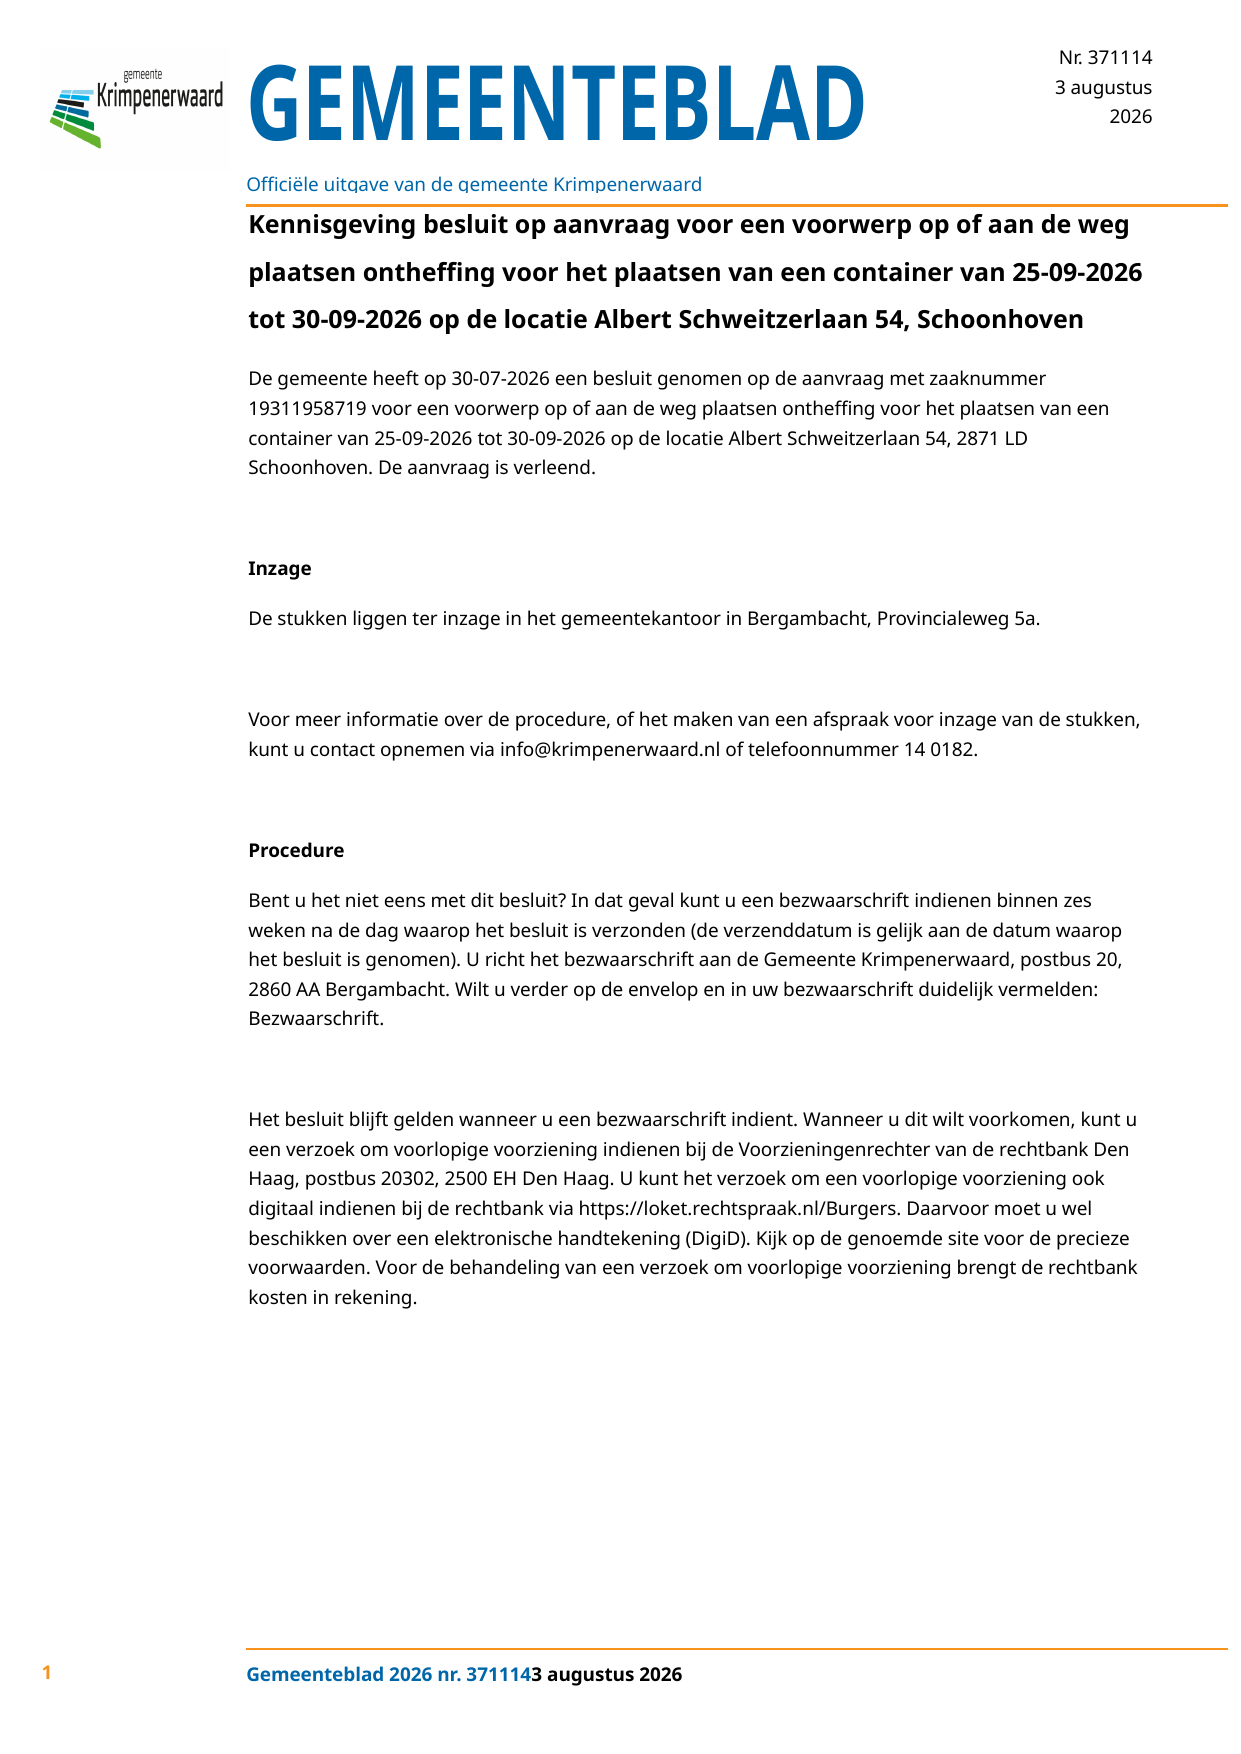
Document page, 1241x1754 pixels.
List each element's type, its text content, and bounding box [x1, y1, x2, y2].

text Kennisgeving besluit op aanvraag voor een voorwerp op of aan de weg plaatsen ontheffing voor het plaatsen van een container van 25-09-2026 tot 30-09-2026 op de locatie Albert Schweitzerlaan 54, Schoonhoven [248, 207, 1152, 336]
text Procedure [248, 837, 1152, 862]
text De stukken liggen ter inzage in het gemeentekantoor in Bergambacht, Provincialeweg 5a. [248, 606, 1152, 631]
text De gemeente heeft op 30-07-2026 een besluit genomen op de aanvraag met zaaknummer 19311958719 voor een voorwerp op of aan de weg plaatsen ontheffing voor het plaatsen van een container van 25-09-2026 tot 30-09-2026 op de locatie Albert Schweitzerlaan 54, 2871 LD Schoonhoven. De aanvraag is verleend. [248, 366, 1152, 480]
text Bent u het niet eens met dit besluit? In dat geval kunt u een bezwaarschrift indienen binnen zes weken na de dag waarop het besluit is verzonden (de verzenddatum is gelijk aan de datum waarop het besluit is genomen). U richt het bezwaarschrift aan de Gemeente Krimpenerwaard, postbus 20, 2860 AA Bergambacht. Wilt u verder op de envelop en in uw bezwaarschrift duidelijk vermelden: Bezwaarschrift. [248, 887, 1152, 1031]
picture [41, 47, 231, 172]
text Inzage [248, 555, 1152, 581]
text Voor meer informatie over de procedure, of het maken van een afspraak voor inzage van de stukken, kunt u contact opnemen via info@krimpenerwaard.nl of telefoonnummer 14 0182. [248, 706, 1152, 762]
text Het besluit blijft gelden wanneer u een bezwaarschrift indient. Wanneer u dit wilt voorkomen, kunt u een verzoek om voorlopige voorziening indienen bij de Voorzieningenrechter van de rechtbank Den Haag, postbus 20302, 2500 EH Den Haag. U kunt het verzoek om een voorlopige voorziening ook digitaal indienen bij de rechtbank via https://loket.rechtspraak.nl/Burgers. Daarvoor moet u wel beschikken over een elektronische handtekening (DigiD). Kijk op de genoemde site voor de precieze voorwaarden. Voor de behandeling van een verzoek om voorlopige voorziening brengt de rechtbank kosten in rekening. [248, 1106, 1152, 1309]
